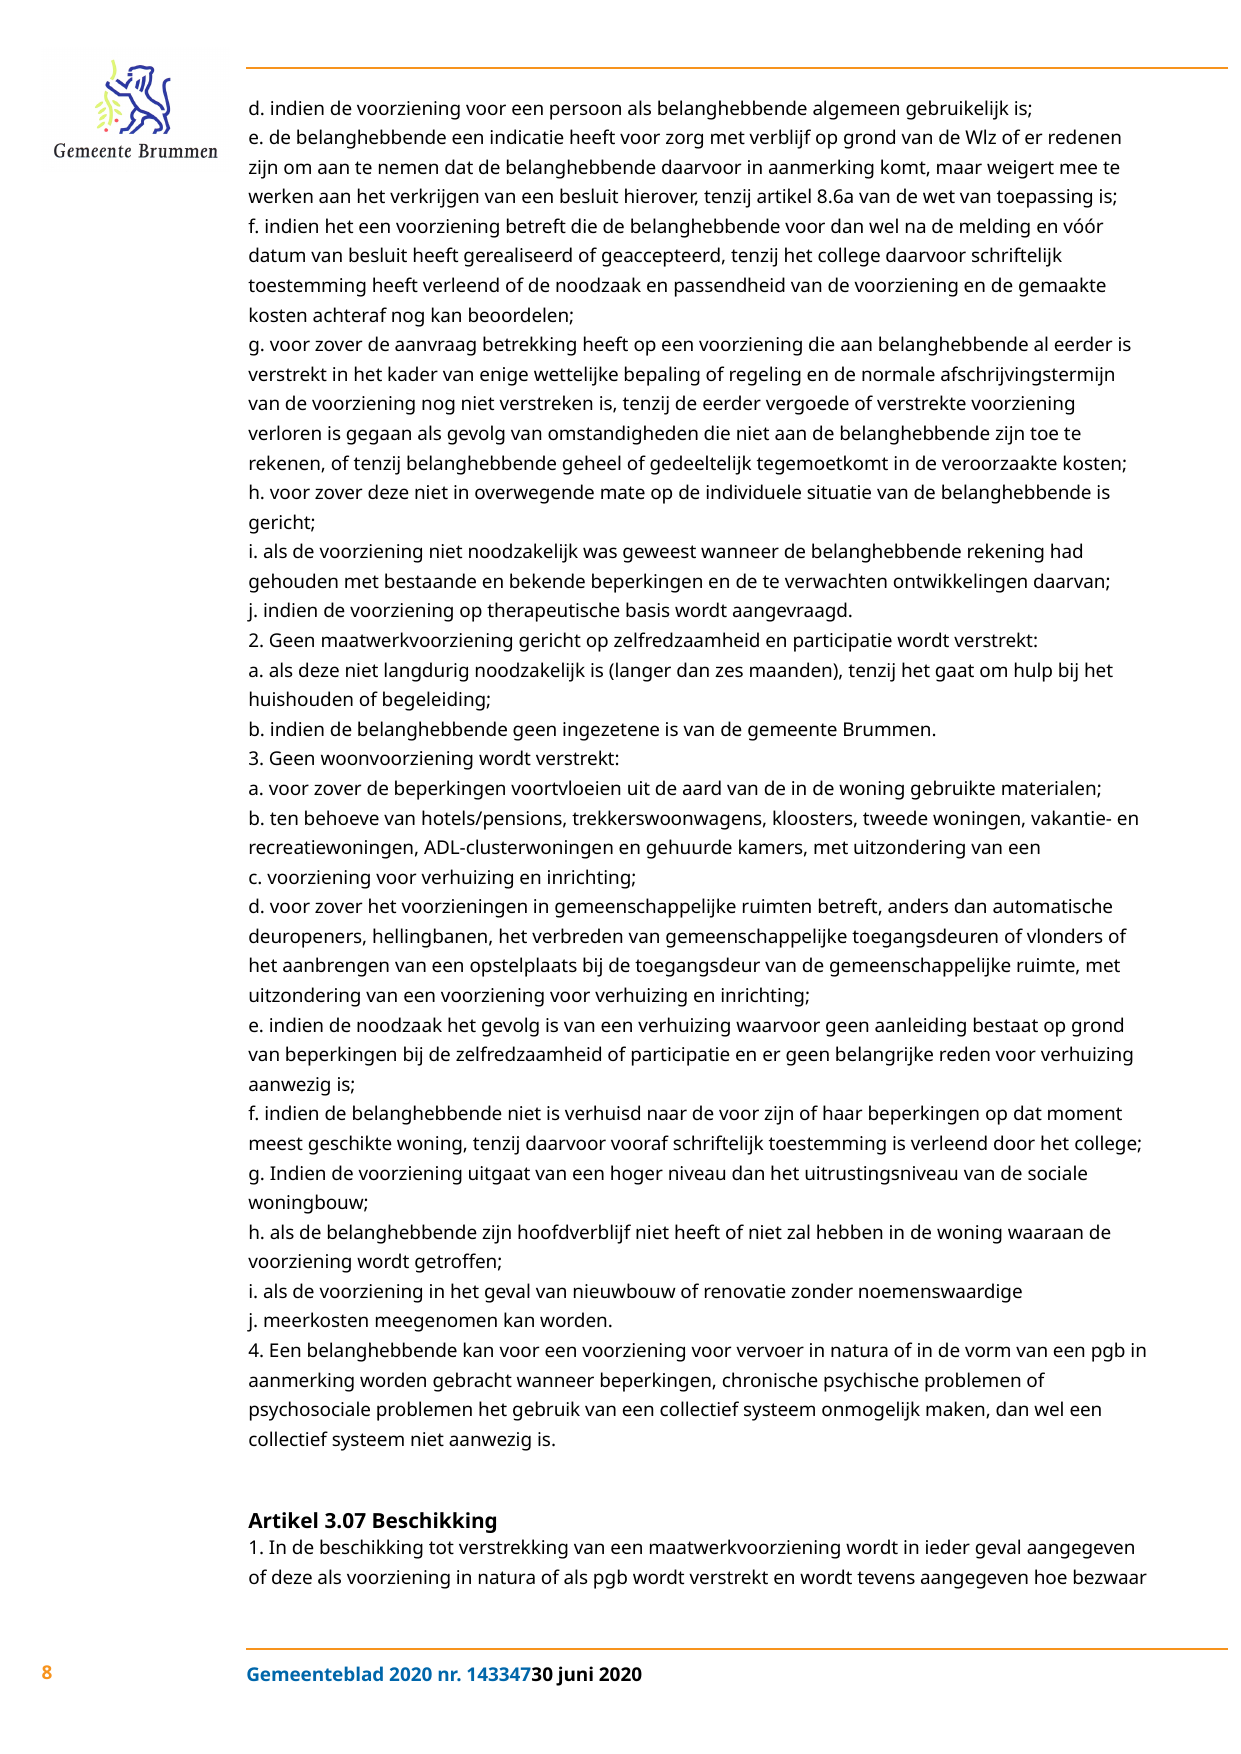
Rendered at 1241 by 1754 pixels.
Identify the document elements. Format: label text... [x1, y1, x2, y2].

text g. voor zover de aanvraag betrekking heeft op een voorziening die aan belanghebbende al eerder is verstrekt in het kader van enige wettelijke bepaling of regeling en de normale afschrijvingstermijn van de voorziening nog niet verstreken is, tenzij de eerder vergoede of verstrekte voorziening verloren is gegaan als gevolg van omstandigheden die niet aan de belanghebbende zijn toe te rekenen, of tenzij belanghebbende geheel of gedeeltelijk tegemoetkomt in de veroorzaakte kosten; [248, 331, 1152, 476]
text a. voor zover de beperkingen voortvloeien uit de aard van de in de woning gebruikte materialen; [248, 775, 1152, 801]
text h. als de belanghebbende zijn hoofdverblijf niet heeft of niet zal hebben in de woning waaraan de voorziening wordt getroffen; [248, 1219, 1152, 1274]
text g. Indien de voorziening uitgaat van een hoger niveau dan het uitrustingsniveau van de sociale woningbouw; [248, 1160, 1152, 1215]
text d. voor zover het voorzieningen in gemeenschappelijke ruimten betreft, anders dan automatische deuropeners, hellingbanen, het verbreden van gemeenschappelijke toegangsdeuren of vlonders of het aanbrengen van een opstelplaats bij de toegangsdeur van de gemeenschappelijke ruimte, met uitzondering van een voorziening voor verhuizing en inrichting; [248, 893, 1152, 1008]
text h. voor zover deze niet in overwegende mate op de individuele situatie van de belanghebbende is gericht; [248, 479, 1152, 535]
text j. meerkosten meegenomen kan worden. [248, 1308, 1152, 1333]
text c. voorziening voor verhuizing en inrichting; [248, 864, 1152, 890]
text 4. Een belanghebbende kan voor een voorziening voor vervoer in natura of in de vorm van een pgb in aanmerking worden gebracht wanneer beperkingen, chronische psychische problemen of psychosociale problemen het gebruik van een collectief systeem onmogelijk maken, dan wel een collectief systeem niet aanwezig is. [248, 1337, 1152, 1452]
text f. indien het een voorziening betreft die de belanghebbende voor dan wel na de melding en vóór datum van besluit heeft gerealiseerd of geaccepteerd, tenzij het college daarvoor schriftelijk toestemming heeft verleend of de noodzaak en passendheid van de voorziening en de gemaakte kosten achteraf nog kan beoordelen; [248, 213, 1152, 328]
text a. als deze niet langdurig noodzakelijk is (langer dan zes maanden), tenzij het gaat om hulp bij het huishouden of begeleiding; [248, 657, 1152, 712]
text b. ten behoeve van hotels/pensions, trekkerswoonwagens, kloosters, tweede woningen, vakantie- en recreatiewoningen, ADL-clusterwoningen en gehuurde kamers, met uitzondering van een [248, 805, 1152, 860]
text b. indien de belanghebbende geen ingezetene is van de gemeente Brummen. [248, 716, 1152, 742]
text e. indien de noodzaak het gevolg is van een verhuizing waarvoor geen aanleiding bestaat op grond van beperkingen bij de zelfredzaamheid of participatie en er geen belangrijke reden voor verhuizing aanwezig is; [248, 1012, 1152, 1097]
text d. indien de voorziening voor een persoon als belanghebbende algemeen gebruikelijk is; [248, 95, 1152, 121]
text f. indien de belanghebbende niet is verhuisd naar de voor zijn of haar beperkingen op dat moment meest geschikte woning, tenzij daarvoor vooraf schriftelijk toestemming is verleend door het college; [248, 1101, 1152, 1156]
text 1. In de beschikking tot verstrekking van een maatwerkvoorziening wordt in ieder geval aangegeven of deze als voorziening in natura of als pgb wordt verstrekt en wordt tevens aangegeven hoe bezwaar [248, 1534, 1152, 1590]
picture [41, 47, 231, 172]
text i. als de voorziening niet noodzakelijk was geweest wanneer de belanghebbende rekening had gehouden met bestaande en bekende beperkingen en de te verwachten ontwikkelingen daarvan; [248, 538, 1152, 594]
text i. als de voorziening in het geval van nieuwbouw of renovatie zonder noemenswaardige [248, 1278, 1152, 1304]
text Artikel 3.07 Beschikking [248, 1506, 1152, 1534]
text 2. Geen maatwerkvoorziening gericht op zelfredzaamheid en participatie wordt verstrekt: [248, 627, 1152, 653]
text 3. Geen woonvoorziening wordt verstrekt: [248, 746, 1152, 771]
text j. indien de voorziening op therapeutische basis wordt aangevraagd. [248, 598, 1152, 623]
text e. de belanghebbende een indicatie heeft voor zorg met verblijf op grond van de Wlz of er redenen zijn om aan te nemen dat de belanghebbende daarvoor in aanmerking komt, maar weigert mee te werken aan het verkrijgen van een besluit hierover, tenzij artikel 8.6a van de wet van toepassing is; [248, 124, 1152, 209]
